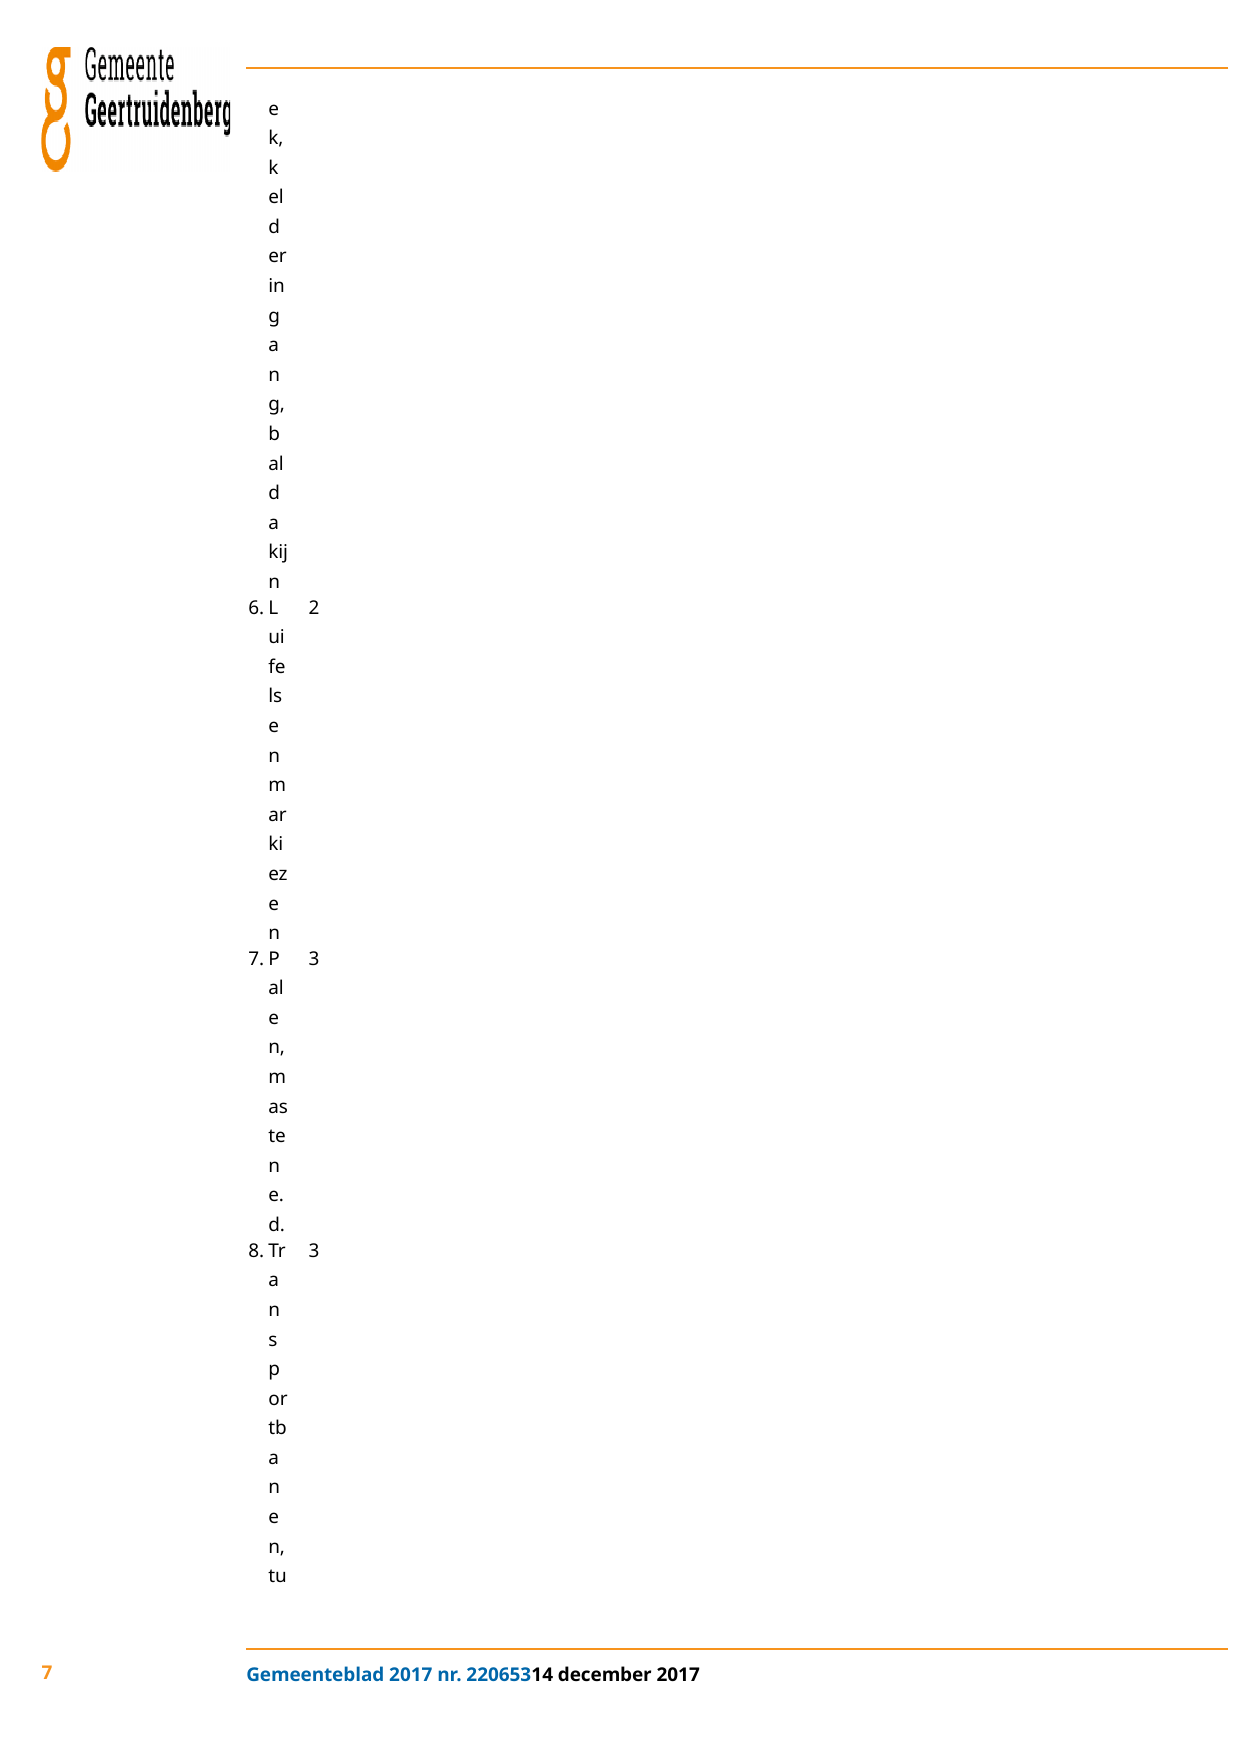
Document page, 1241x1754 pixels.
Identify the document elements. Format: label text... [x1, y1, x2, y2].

table_cell [248, 95, 268, 594]
table_cell Luifels en markiezen [268, 594, 288, 945]
table_cell 2 [308, 594, 328, 945]
table_cell 8. [248, 1237, 268, 1588]
table_cell 6. [248, 594, 268, 945]
table_cell Transportbanen, tu [268, 1237, 288, 1588]
picture [41, 47, 231, 172]
table_cell ek, kelderingang, baldakijn [268, 95, 288, 594]
table_cell [288, 945, 308, 1237]
table_cell [288, 1237, 308, 1588]
table_cell Palen, masten e.d. [268, 945, 288, 1237]
table_cell 3 [308, 1237, 328, 1588]
table_cell [288, 95, 308, 594]
table_cell 7. [248, 945, 268, 1237]
table_cell 3 [308, 945, 328, 1237]
table_cell [288, 594, 308, 945]
table_cell [308, 95, 328, 594]
